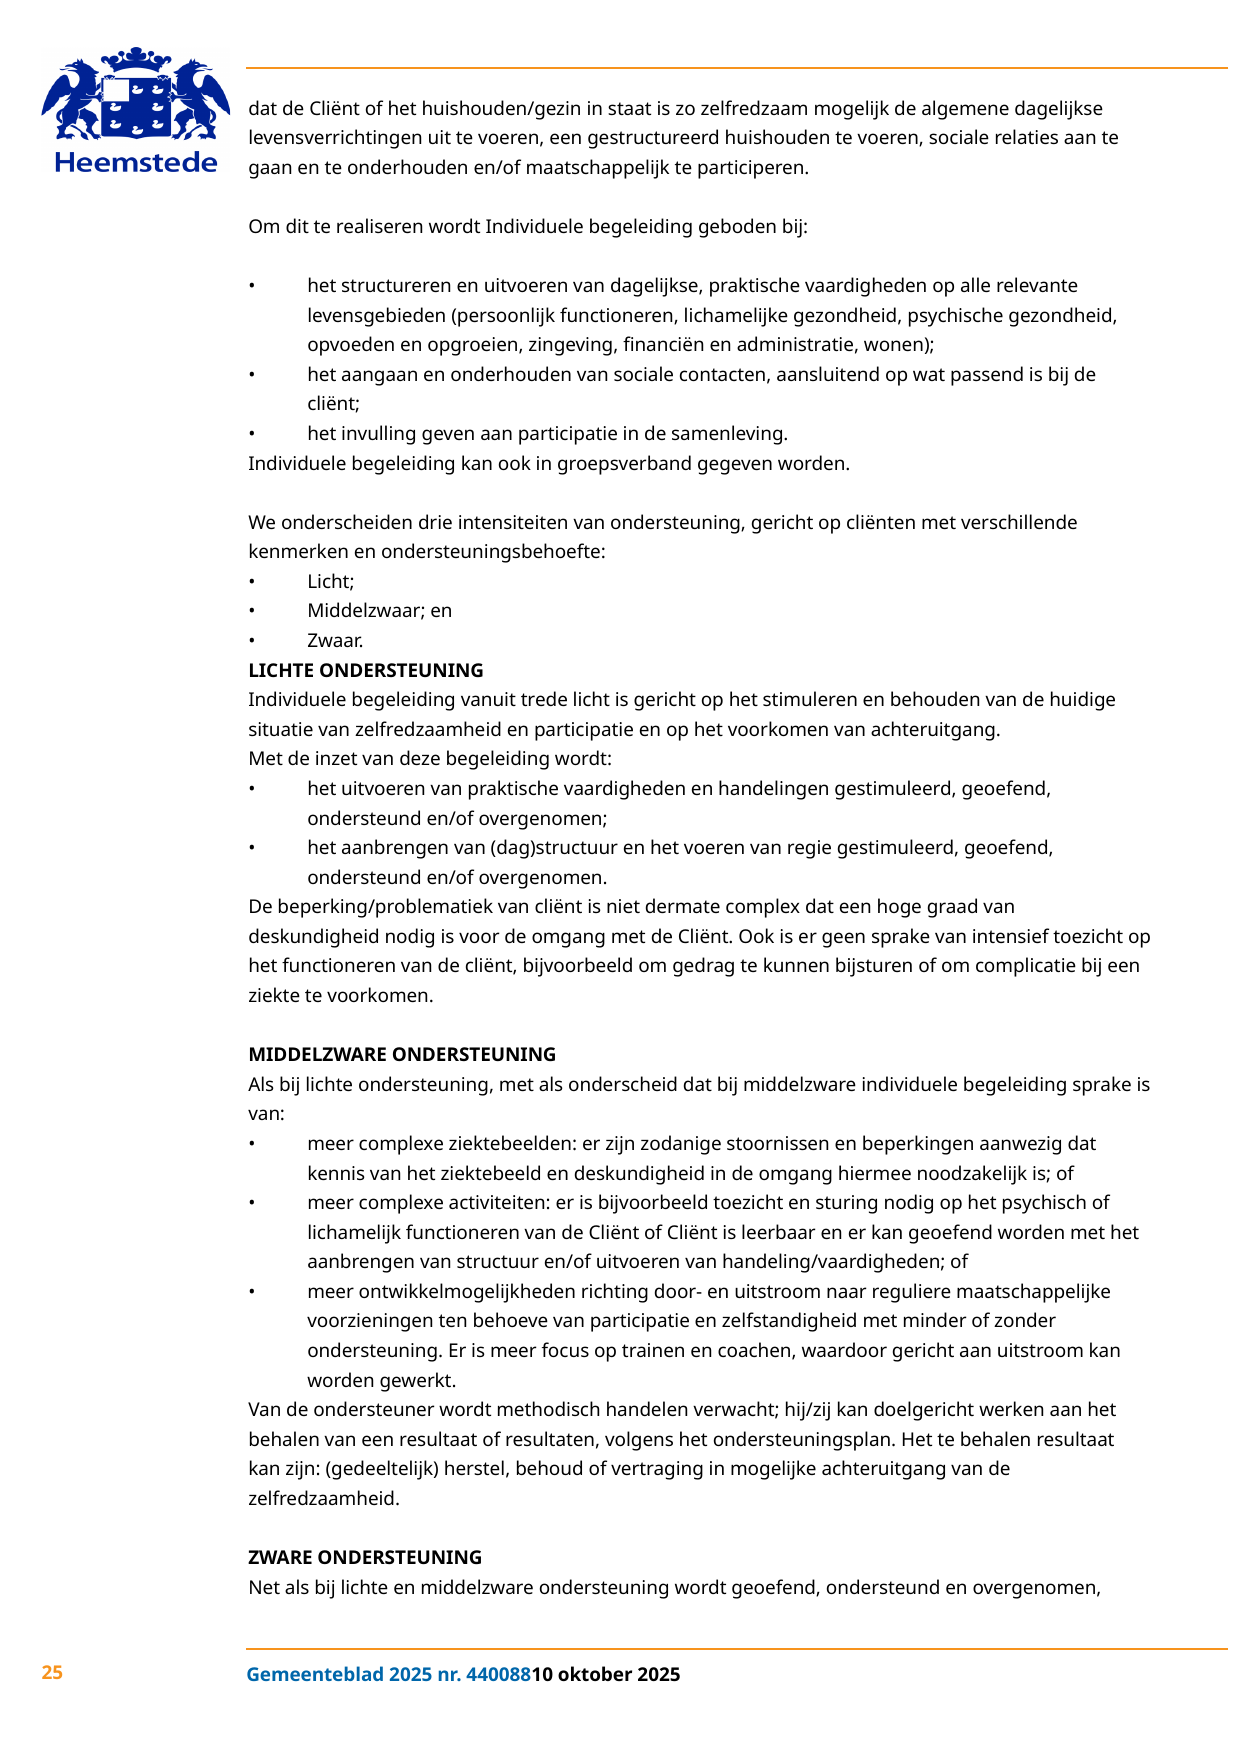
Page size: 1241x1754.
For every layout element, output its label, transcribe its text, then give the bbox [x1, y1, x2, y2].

list meer ontwikkelmogelijkheden richting door- en uitstroom naar reguliere maatschappelijke voorzieningen ten behoeve van participatie en zelfstandigheid met minder of zonder ondersteuning. Er is meer focus op trainen en coachen, waardoor gericht aan uitstroom kan worden gewerkt. [248, 1278, 1152, 1393]
text Van de ondersteuner wordt methodisch handelen verwacht; hij/zij kan doelgericht werken aan het behalen van een resultaat of resultaten, volgens het ondersteuningsplan. Het te behalen resultaat kan zijn: (gedeeltelijk) herstel, behoud of vertraging in mogelijke achteruitgang van de zelfredzaamheid. [248, 1396, 1152, 1511]
text dat de Cliënt of het huishouden/gezin in staat is zo zelfredzaam mogelijk de algemene dagelijkse levensverrichtingen uit te voeren, een gestructureerd huishouden te voeren, sociale relaties aan te gaan en te onderhouden en/of maatschappelijk te participeren. [248, 95, 1152, 180]
text Net als bij lichte en middelzware ondersteuning wordt geoefend, ondersteund en overgenomen, [248, 1574, 1152, 1600]
text LICHTE ONDERSTEUNING [248, 657, 1152, 683]
text Individuele begeleiding vanuit trede licht is gericht op het stimuleren en behouden van de huidige situatie van zelfredzaamheid en participatie en op het voorkomen van achteruitgang. [248, 686, 1152, 742]
text Om dit te realiseren wordt Individuele begeleiding geboden bij: [248, 213, 1152, 239]
text We onderscheiden drie intensiteiten van ondersteuning, gericht op cliënten met verschillende kenmerken en ondersteuningsbehoefte: [248, 509, 1152, 564]
list Licht; [248, 568, 1152, 594]
list het invulling geven aan participatie in de samenleving. [248, 420, 1152, 446]
list het uitvoeren van praktische vaardigheden en handelingen gestimuleerd, geoefend, ondersteund en/of overgenomen; [248, 775, 1152, 831]
text Individuele begeleiding kan ook in groepsverband gegeven worden. [248, 450, 1152, 476]
list het structureren en uitvoeren van dagelijkse, praktische vaardigheden op alle relevante levensgebieden (persoonlijk functioneren, lichamelijke gezondheid, psychische gezondheid, opvoeden en opgroeien, zingeving, financiën en administratie, wonen); [248, 272, 1152, 357]
list het aangaan en onderhouden van sociale contacten, aansluitend op wat passend is bij de cliënt; [248, 361, 1152, 416]
list Middelzwaar; en [248, 598, 1152, 623]
text Met de inzet van deze begeleiding wordt: [248, 746, 1152, 771]
text MIDDELZWARE ONDERSTEUNING [248, 1041, 1152, 1067]
text ZWARE ONDERSTEUNING [248, 1544, 1152, 1570]
list meer complexe activiteiten: er is bijvoorbeeld toezicht en sturing nodig op het psychisch of lichamelijk functioneren van de Cliënt of Cliënt is leerbaar en er kan geoefend worden met het aanbrengen van structuur en/of uitvoeren van handeling/vaardigheden; of [248, 1189, 1152, 1274]
list meer complexe ziektebeelden: er zijn zodanige stoornissen en beperkingen aanwezig dat kennis van het ziektebeeld en deskundigheid in de omgang hiermee noodzakelijk is; of [248, 1130, 1152, 1186]
list het aanbrengen van (dag)structuur en het voeren van regie gestimuleerd, geoefend, ondersteund en/of overgenomen. [248, 834, 1152, 890]
list Zwaar. [248, 627, 1152, 653]
text De beperking/problematiek van cliënt is niet dermate complex dat een hoge graad van deskundigheid nodig is voor de omgang met de Cliënt. Ook is er geen sprake van intensief toezicht op het functioneren van de cliënt, bijvoorbeeld om gedrag te kunnen bijsturen of om complicatie bij een ziekte te voorkomen. [248, 893, 1152, 1008]
text Als bij lichte ondersteuning, met als onderscheid dat bij middelzware individuele begeleiding sprake is van: [248, 1071, 1152, 1126]
picture [41, 47, 231, 172]
